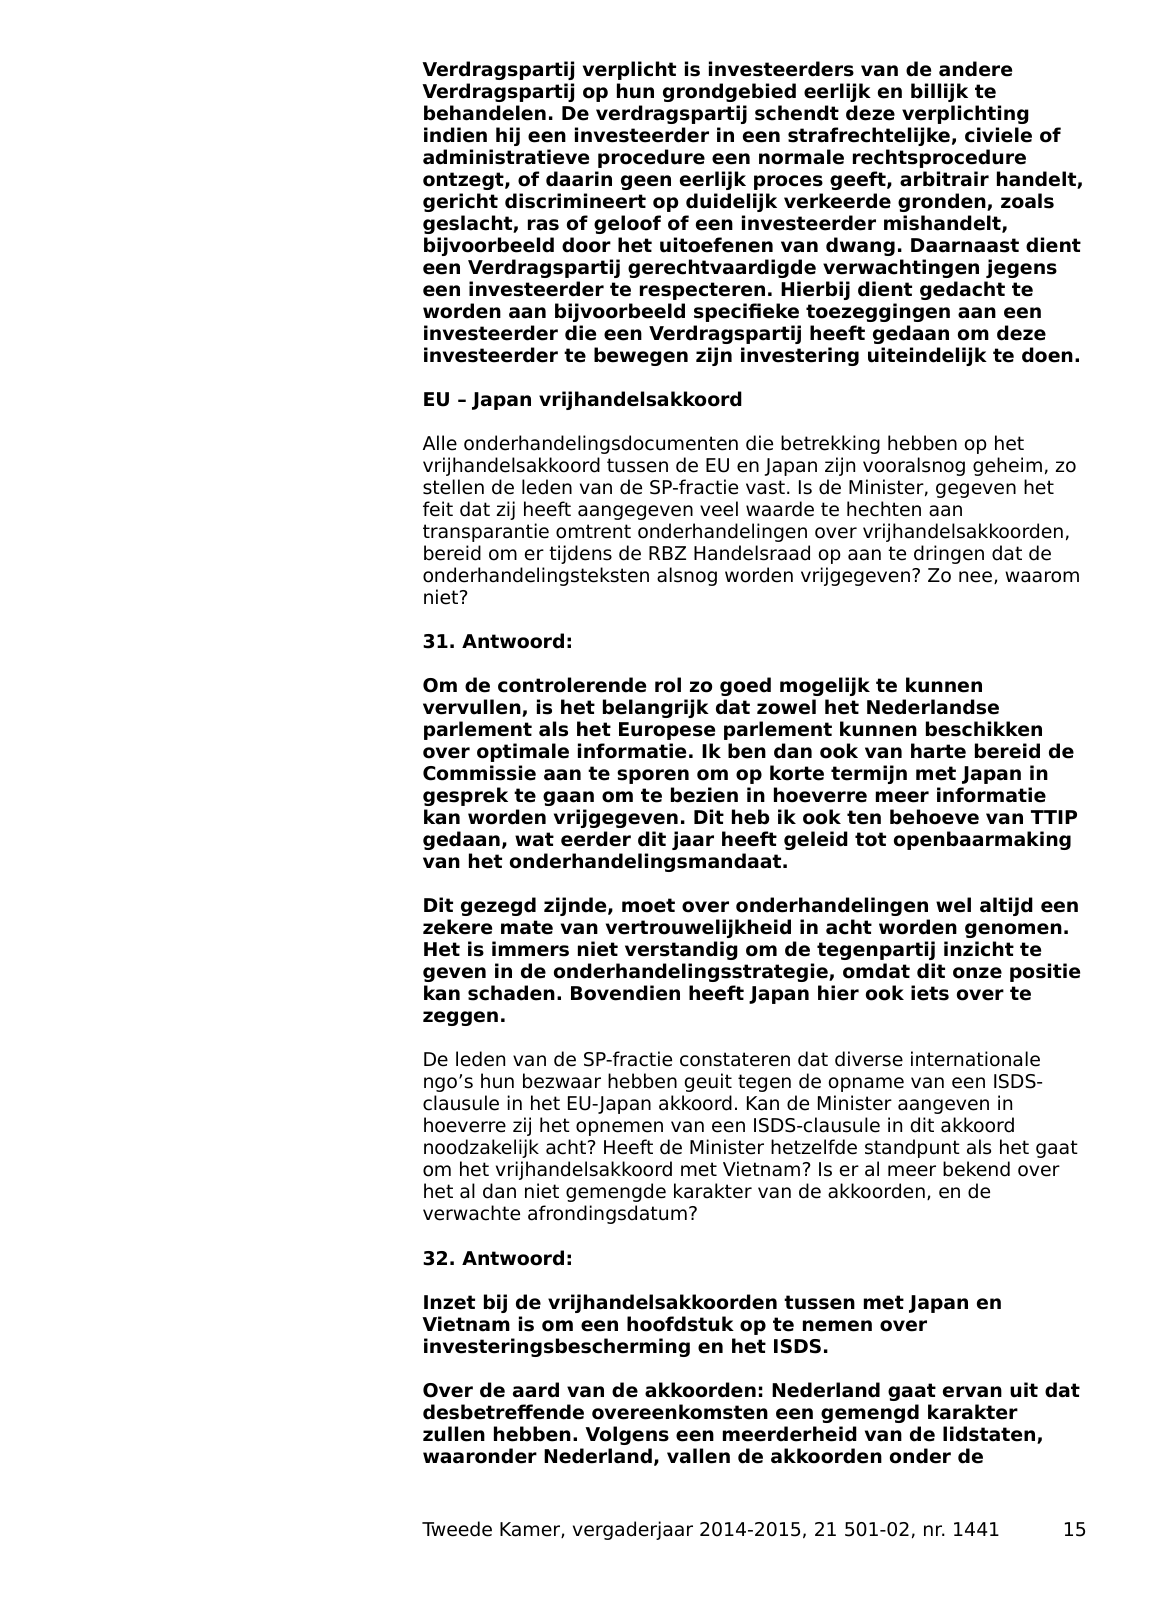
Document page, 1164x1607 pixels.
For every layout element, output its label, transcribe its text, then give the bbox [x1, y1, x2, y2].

text Verdragspartij verplicht is investeerders van de andere Verdragspartij op hun grondgebied eerlijk en billijk te behandelen. De verdragspartij schendt deze verplichting indien hij een investeerder in een strafrechtelijke, civiele of administratieve procedure een normale rechtsprocedure ontzegt, of daarin geen eerlijk proces geeft, arbitrair handelt, gericht discrimineert op duidelijk verkeerde gronden, zoals geslacht, ras of geloof of een investeerder mishandelt, bijvoorbeeld door het uitoefenen van dwang. Daarnaast dient een Verdragspartij gerechtvaardigde verwachtingen jegens een investeerder te respecteren. Hierbij dient gedacht te worden aan bijvoorbeeld specifieke toezeggingen aan een investeerder die een Verdragspartij heeft gedaan om deze investeerder te bewegen zijn investering uiteindelijk te doen. [422, 59, 1087, 367]
subtitle EU – Japan vrijhandelsakkoord [422, 389, 1087, 411]
text Dit gezegd zijnde, moet over onderhandelingen wel altijd een zekere mate van vertrouwelijkheid in acht worden genomen. Het is immers niet verstandig om de tegenpartij inzicht te geven in de onderhandelingsstrategie, omdat dit onze positie kan schaden. Bovendien heeft Japan hier ook iets over te zeggen. [422, 895, 1087, 1027]
text Alle onderhandelingsdocumenten die betrekking hebben op het vrijhandelsakkoord tussen de EU en Japan zijn vooralsnog geheim, zo stellen de leden van de SP-fractie vast. Is de Minister, gegeven het feit dat zij heeft aangegeven veel waarde te hechten aan transparantie omtrent onderhandelingen over vrijhandelsakkoorden, bereid om er tijdens de RBZ Handelsraad op aan te dringen dat de onderhandelingsteksten alsnog worden vrijgegeven? Zo nee, waarom niet? [422, 433, 1087, 609]
subtitle 32. Antwoord: [422, 1247, 1087, 1269]
subtitle 31. Antwoord: [422, 631, 1087, 653]
text De leden van de SP-fractie constateren dat diverse internationale ngo’s hun bezwaar hebben geuit tegen de opname van een ISDS-clausule in het EU-Japan akkoord. Kan de Minister aangeven in hoeverre zij het opnemen van een ISDS-clausule in dit akkoord noodzakelijk acht? Heeft de Minister hetzelfde standpunt als het gaat om het vrijhandelsakkoord met Vietnam? Is er al meer bekend over het al dan niet gemengde karakter van de akkoorden, en de verwachte afrondingsdatum? [422, 1049, 1087, 1225]
text Om de controlerende rol zo goed mogelijk te kunnen vervullen, is het belangrijk dat zowel het Nederlandse parlement als het Europese parlement kunnen beschikken over optimale informatie. Ik ben dan ook van harte bereid de Commissie aan te sporen om op korte termijn met Japan in gesprek te gaan om te bezien in hoeverre meer informatie kan worden vrijgegeven. Dit heb ik ook ten behoeve van TTIP gedaan, wat eerder dit jaar heeft geleid tot openbaarmaking van het onderhandelingsmandaat. [422, 675, 1087, 873]
text Over de aard van de akkoorden: Nederland gaat ervan uit dat desbetreffende overeenkomsten een gemengd karakter zullen hebben. Volgens een meerderheid van de lidstaten, waaronder Nederland, vallen de akkoorden onder de [422, 1380, 1087, 1468]
text Inzet bij de vrijhandelsakkoorden tussen met Japan en Vietnam is om een hoofdstuk op te nemen over investeringsbescherming en het ISDS. [422, 1292, 1087, 1357]
